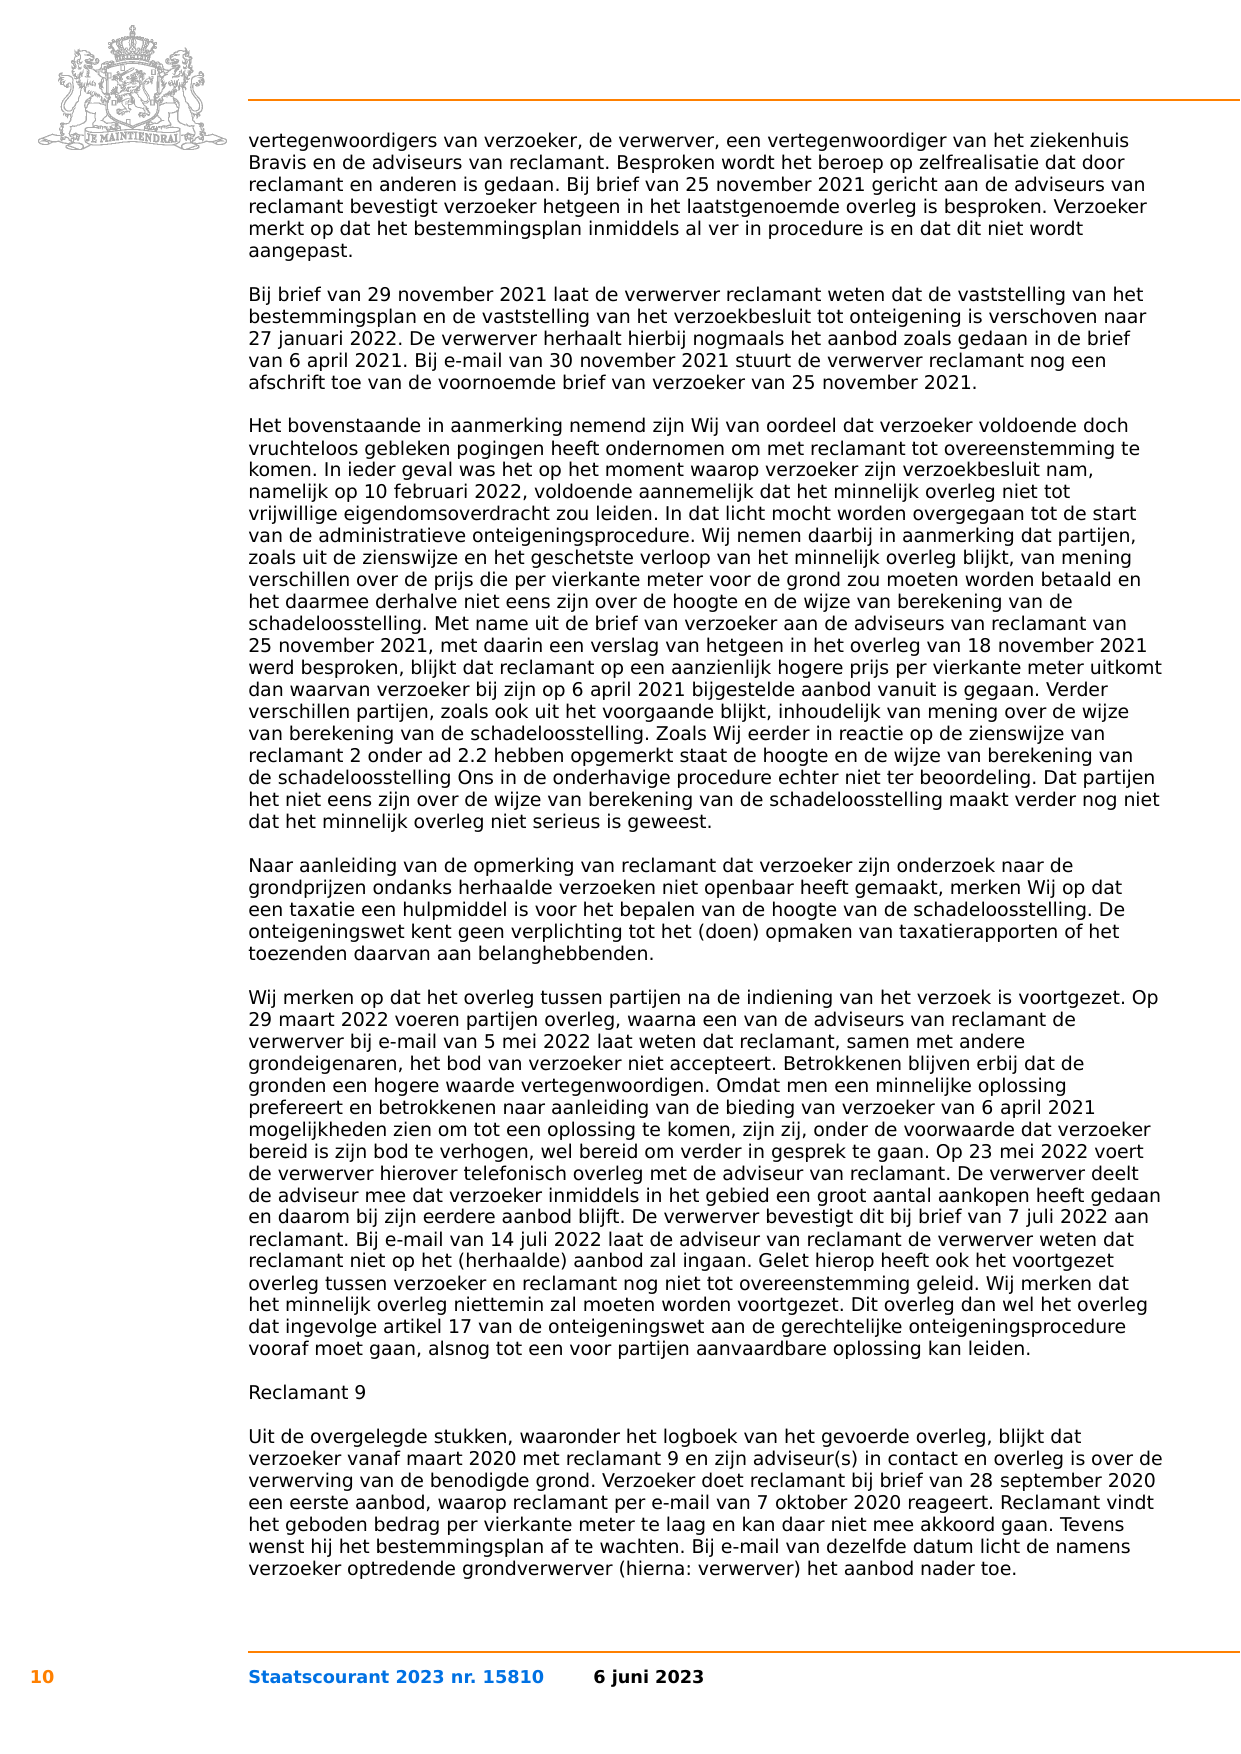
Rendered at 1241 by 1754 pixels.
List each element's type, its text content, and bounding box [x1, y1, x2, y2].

text vertegenwoordigers van verzoeker, de verwerver, een vertegenwoordiger van het ziekenhuis Bravis en de adviseurs van reclamant. Besproken wordt het beroep op zelfrealisatie dat door reclamant en anderen is gedaan. Bij brief van 25 november 2021 gericht aan de adviseurs van reclamant bevestigt verzoeker hetgeen in het laatstgenoemde overleg is besproken. Verzoeker merkt op dat het bestemmingsplan inmiddels al ver in procedure is en dat dit niet wordt aangepast. [248, 130, 1163, 262]
text Uit de overgelegde stukken, waaronder het logboek van het gevoerde overleg, blijkt dat verzoeker vanaf maart 2020 met reclamant 9 en zijn adviseur(s) in contact en overleg is over de verwerving van de benodigde grond. Verzoeker doet reclamant bij brief van 28 september 2020 een eerste aanbod, waarop reclamant per e-mail van 7 oktober 2020 reageert. Reclamant vindt het geboden bedrag per vierkante meter te laag en kan daar niet mee akkoord gaan. Tevens wenst hij het bestemmingsplan af te wachten. Bij e-mail van dezelfde datum licht de namens verzoeker optredende grondverwerver (hierna: verwerver) het aanbod nader toe. [248, 1426, 1163, 1580]
text Naar aanleiding van de opmerking van reclamant dat verzoeker zijn onderzoek naar de grondprijzen ondanks herhaalde verzoeken niet openbaar heeft gemaakt, merken Wij op dat een taxatie een hulpmiddel is voor het bepalen van de hoogte van de schadeloosstelling. De onteigeningswet kent geen verplichting tot het (doen) opmaken van taxatierapporten of het toezenden daarvan aan belanghebbenden. [248, 855, 1163, 965]
text Het bovenstaande in aanmerking nemend zijn Wij van oordeel dat verzoeker voldoende doch vruchteloos gebleken pogingen heeft ondernomen om met reclamant tot overeenstemming te komen. In ieder geval was het op het moment waarop verzoeker zijn verzoekbesluit nam, namelijk op 10 februari 2022, voldoende aannemelijk dat het minnelijk overleg niet tot vrijwillige eigendomsoverdracht zou leiden. In dat licht mocht worden overgegaan tot de start van de administratieve onteigeningsprocedure. Wij nemen daarbij in aanmerking dat partijen, zoals uit de zienswijze en het geschetste verloop van het minnelijk overleg blijkt, van mening verschillen over de prijs die per vierkante meter voor de grond zou moeten worden betaald en het daarmee derhalve niet eens zijn over de hoogte en de wijze van berekening van de schadeloosstelling. Met name uit de brief van verzoeker aan de adviseurs van reclamant van 25 november 2021, met daarin een verslag van hetgeen in het overleg van 18 november 2021 werd besproken, blijkt dat reclamant op een aanzienlijk hogere prijs per vierkante meter uitkomt dan waarvan verzoeker bij zijn op 6 april 2021 bijgestelde aanbod vanuit is gegaan. Verder verschillen partijen, zoals ook uit het voorgaande blijkt, inhoudelijk van mening over de wijze van berekening van de schadeloosstelling. Zoals Wij eerder in reactie op de zienswijze van reclamant 2 onder ad 2.2 hebben opgemerkt staat de hoogte en de wijze van berekening van de schadeloosstelling Ons in de onderhavige procedure echter niet ter beoordeling. Dat partijen het niet eens zijn over de wijze van berekening van de schadeloosstelling maakt verder nog niet dat het minnelijk overleg niet serieus is geweest. [248, 415, 1163, 833]
text Wij merken op dat het overleg tussen partijen na de indiening van het verzoek is voortgezet. Op 29 maart 2022 voeren partijen overleg, waarna een van de adviseurs van reclamant de verwerver bij e-mail van 5 mei 2022 laat weten dat reclamant, samen met andere grondeigenaren, het bod van verzoeker niet accepteert. Betrokkenen blijven erbij dat de gronden een hogere waarde vertegenwoordigen. Omdat men een minnelijke oplossing prefereert en betrokkenen naar aanleiding van de bieding van verzoeker van 6 april 2021 mogelijkheden zien om tot een oplossing te komen, zijn zij, onder de voorwaarde dat verzoeker bereid is zijn bod te verhogen, wel bereid om verder in gesprek te gaan. Op 23 mei 2022 voert de verwerver hierover telefonisch overleg met de adviseur van reclamant. De verwerver deelt de adviseur mee dat verzoeker inmiddels in het gebied een groot aantal aankopen heeft gedaan en daarom bij zijn eerdere aanbod blijft. De verwerver bevestigt dit bij brief van 7 juli 2022 aan reclamant. Bij e-mail van 14 juli 2022 laat de adviseur van reclamant de verwerver weten dat reclamant niet op het (herhaalde) aanbod zal ingaan. Gelet hierop heeft ook het voortgezet overleg tussen verzoeker en reclamant nog niet tot overeenstemming geleid. Wij merken dat het minnelijk overleg niettemin zal moeten worden voortgezet. Dit overleg dan wel het overleg dat ingevolge artikel 17 van de onteigeningswet aan de gerechtelijke onteigeningsprocedure vooraf moet gaan, alsnog tot een voor partijen aanvaardbare oplossing kan leiden. [248, 987, 1163, 1360]
text Reclamant 9 [248, 1382, 1163, 1404]
picture [38, 25, 227, 150]
text Bij brief van 29 november 2021 laat de verwerver reclamant weten dat de vaststelling van het bestemmingsplan en de vaststelling van het verzoekbesluit tot onteigening is verschoven naar 27 januari 2022. De verwerver herhaalt hierbij nogmaals het aanbod zoals gedaan in de brief van 6 april 2021. Bij e-mail van 30 november 2021 stuurt de verwerver reclamant nog een afschrift toe van de voornoemde brief van verzoeker van 25 november 2021. [248, 284, 1163, 393]
